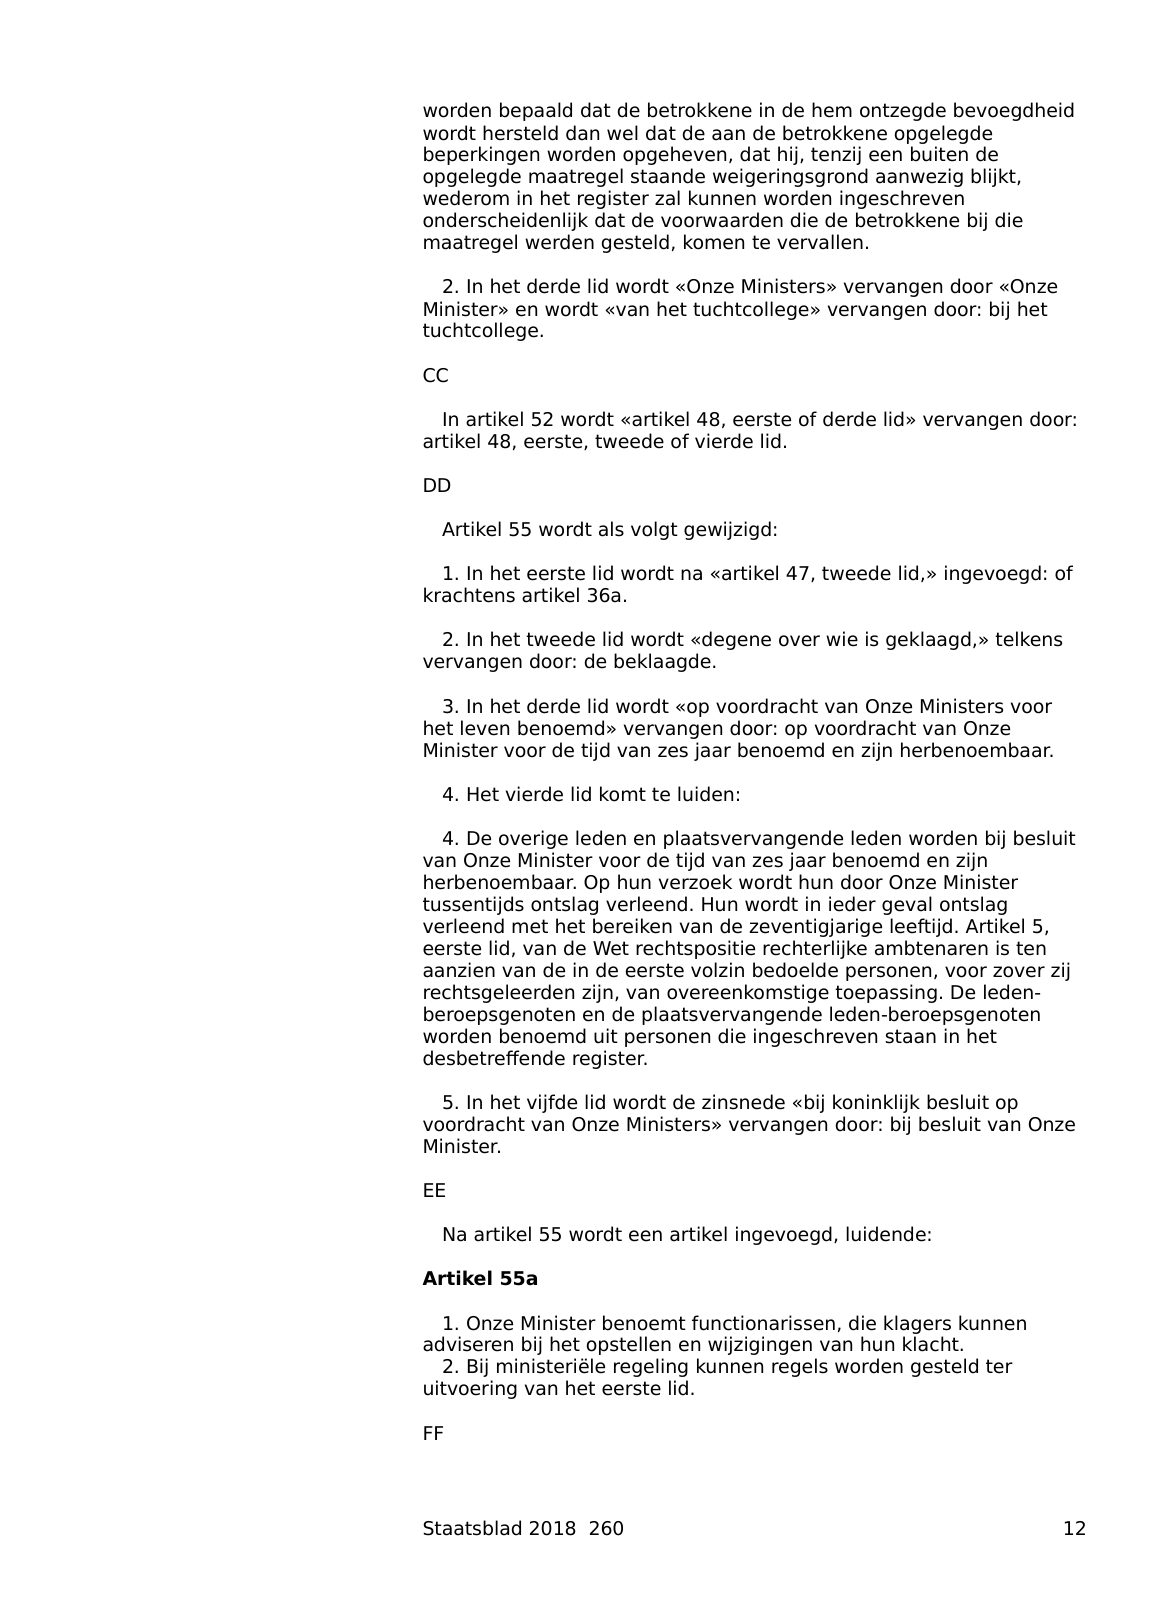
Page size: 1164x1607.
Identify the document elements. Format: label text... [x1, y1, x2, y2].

text DD [422, 475, 1087, 497]
text FF [422, 1422, 1087, 1444]
text Na artikel 55 wordt een artikel ingevoegd, luidende: [422, 1224, 1087, 1246]
text 1. Onze Minister benoemt functionarissen, die klagers kunnen adviseren bij het opstellen en wijzigingen van hun klacht. [422, 1312, 1087, 1356]
text 3. In het derde lid wordt «op voordracht van Onze Ministers voor het leven benoemd» vervangen door: op voordracht van Onze Minister voor de tijd van zes jaar benoemd en zijn herbenoembaar. [422, 696, 1087, 761]
text CC [422, 364, 1087, 387]
subtitle Artikel 55a [422, 1268, 1087, 1290]
text 2. In het derde lid wordt «Onze Ministers» vervangen door «Onze Minister» en wordt «van het tuchtcollege» vervangen door: bij het tuchtcollege. [422, 276, 1087, 342]
text EE [422, 1180, 1087, 1202]
text In artikel 52 wordt «artikel 48, eerste of derde lid» vervangen door: artikel 48, eerste, tweede of vierde lid. [422, 409, 1087, 453]
text worden bepaald dat de betrokkene in de hem ontzegde bevoegdheid wordt hersteld dan wel dat de aan de betrokkene opgelegde beperkingen worden opgeheven, dat hij, tenzij een buiten de opgelegde maatregel staande weigeringsgrond aanwezig blijkt, wederom in het register zal kunnen worden ingeschreven onderscheidenlijk dat de voorwaarden die de betrokkene bij die maatregel werden gesteld, komen te vervallen. [422, 100, 1087, 254]
text 2. Bij ministeriële regeling kunnen regels worden gesteld ter uitvoering van het eerste lid. [422, 1356, 1087, 1400]
text 5. In het vijfde lid wordt de zinsnede «bij koninklijk besluit op voordracht van Onze Ministers» vervangen door: bij besluit van Onze Minister. [422, 1092, 1087, 1158]
text Artikel 55 wordt als volgt gewijzigd: [422, 519, 1087, 541]
text 4. De overige leden en plaatsvervangende leden worden bij besluit van Onze Minister voor de tijd van zes jaar benoemd en zijn herbenoembaar. Op hun verzoek wordt hun door Onze Minister tussentijds ontslag verleend. Hun wordt in ieder geval ontslag verleend met het bereiken van de zeventigjarige leeftijd. Artikel 5, eerste lid, van de Wet rechtspositie rechterlijke ambtenaren is ten aanzien van de in de eerste volzin bedoelde personen, voor zover zij rechtsgeleerden zijn, van overeenkomstige toepassing. De leden-beroepsgenoten en de plaatsvervangende leden-beroepsgenoten worden benoemd uit personen die ingeschreven staan in het desbetreffende register. [422, 828, 1087, 1069]
text 1. In het eerste lid wordt na «artikel 47, tweede lid,» ingevoegd: of krachtens artikel 36a. [422, 563, 1087, 607]
text 4. Het vierde lid komt te luiden: [422, 784, 1087, 806]
text 2. In het tweede lid wordt «degene over wie is geklaagd,» telkens vervangen door: de beklaagde. [422, 629, 1087, 673]
